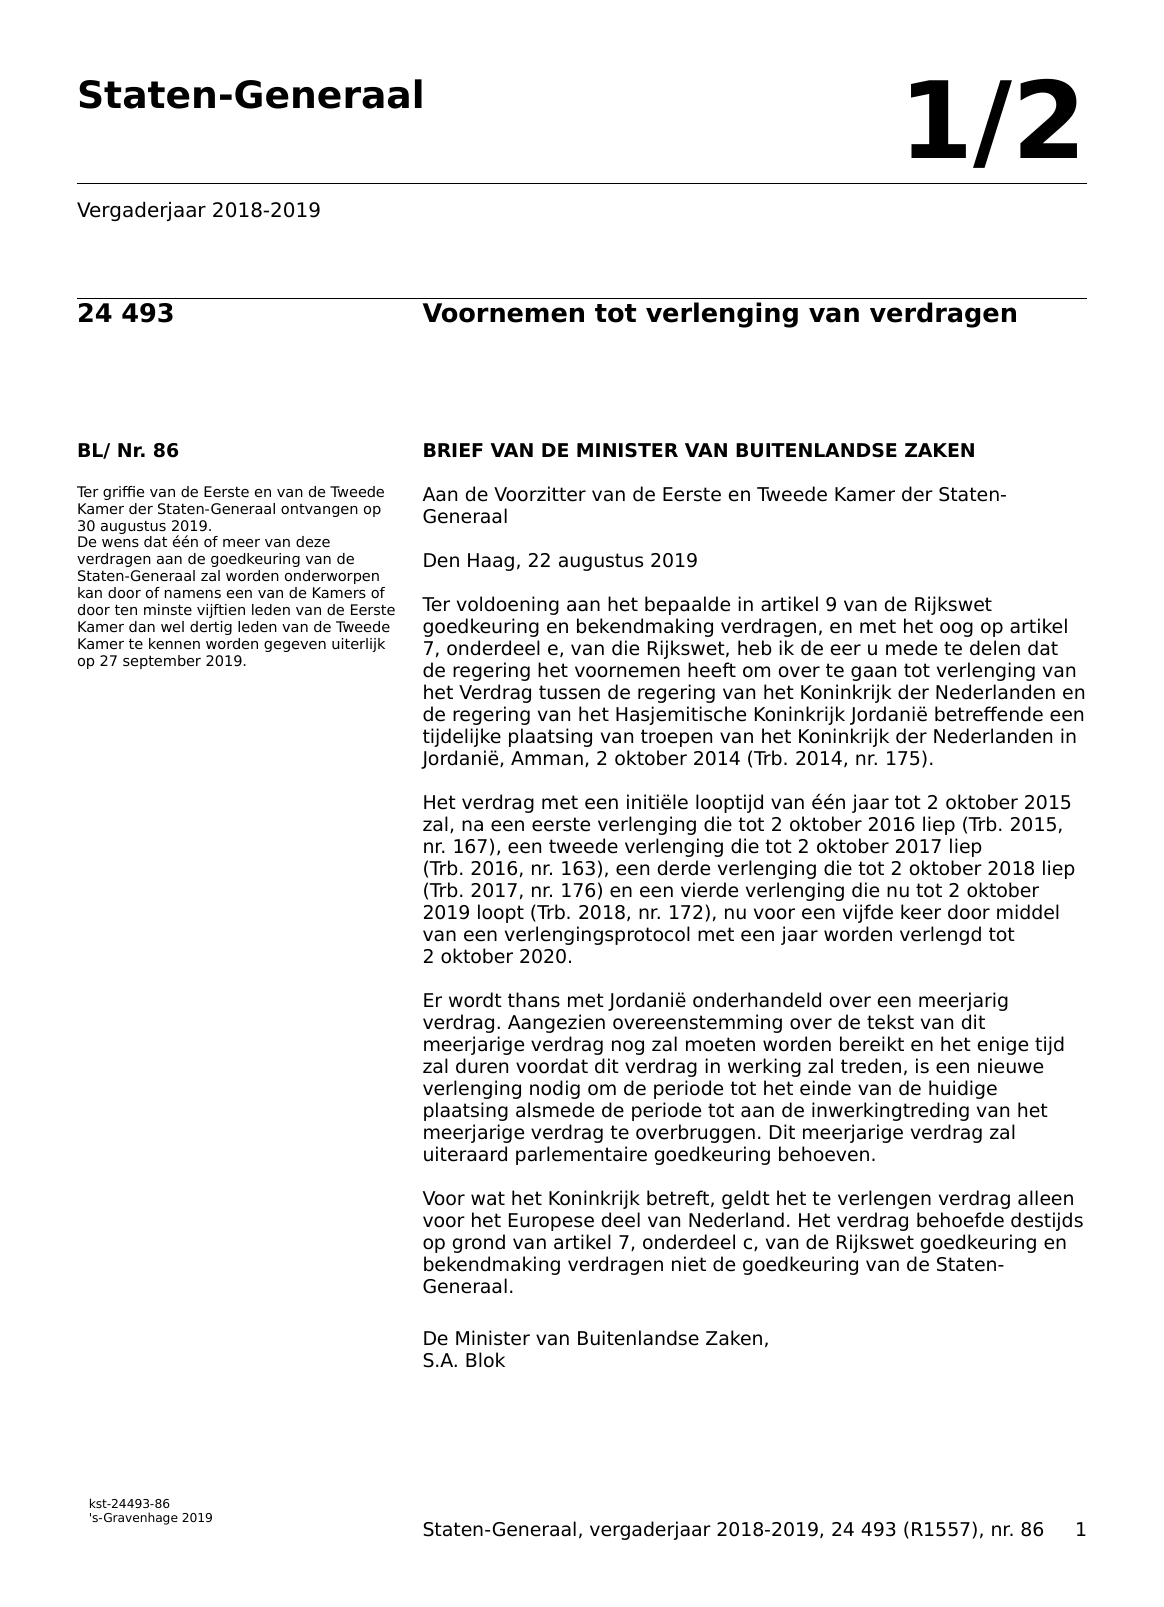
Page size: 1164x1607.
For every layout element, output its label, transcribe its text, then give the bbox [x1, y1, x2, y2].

text 's-Gravenhage 2019 [88, 1511, 323, 1525]
text De wens dat één of meer van deze verdragen aan de goedkeuring van de Staten-Generaal zal worden onderworpen kan door of namens een van de Kamers of door ten minste vijftien leden van de Eerste Kamer dan wel dertig leden van de Tweede Kamer te kennen worden gegeven uiterlijk op 27 september 2019. [77, 534, 399, 669]
text Ter griffie van de Eerste en van de Tweede Kamer der Staten-Generaal ontvangen op 30 augustus 2019. [77, 484, 399, 534]
text De Minister van Buitenlandse Zaken, S.A. Blok [422, 1328, 1087, 1372]
text Den Haag, 22 augustus 2019 [422, 550, 1087, 572]
table_header 1/2 [886, 59, 1087, 183]
text Ter voldoening aan het bepaalde in artikel 9 van de Rijkswet goedkeuring en bekendmaking verdragen, en met het oog op artikel 7, onderdeel e, van die Rijkswet, heb ik de eer u mede te delen dat de regering het voornemen heeft om over te gaan tot verlenging van het Verdrag tussen de regering van het Koninkrijk der Nederlanden en de regering van het Hasjemitische Koninkrijk Jordanië betreffende een tijdelijke plaatsing van troepen van het Koninkrijk der Nederlanden in Jordanië, Amman, 2 oktober 2014 (Trb. 2014, nr. 175). [422, 594, 1087, 770]
table_header Staten-Generaal [77, 59, 886, 183]
text kst-24493-86 [88, 1497, 323, 1511]
subtitle BL/ Nr. 86 BRIEF VAN DE MINISTER VAN BUITENLANDSE ZAKEN [77, 440, 1087, 462]
text Het verdrag met een initiële looptijd van één jaar tot 2 oktober 2015 zal, na een eerste verlenging die tot 2 oktober 2016 liep (Trb. 2015, nr. 167), een tweede verlenging die tot 2 oktober 2017 liep (Trb. 2016, nr. 163), een derde verlenging die tot 2 oktober 2018 liep (Trb. 2017, nr. 176) en een vierde verlenging die nu tot 2 oktober 2019 loopt (Trb. 2018, nr. 172), nu voor een vijfde keer door middel van een verlengingsprotocol met een jaar worden verlengd tot 2 oktober 2020. [422, 792, 1087, 968]
table_cell Vergaderjaar 2018-2019 [77, 184, 1087, 298]
text Aan de Voorzitter van de Eerste en Tweede Kamer der Staten-Generaal [422, 484, 1087, 528]
text Voor wat het Koninkrijk betreft, geldt het te verlengen verdrag alleen voor het Europese deel van Nederland. Het verdrag behoefde destijds op grond van artikel 7, onderdeel c, van de Rijkswet goedkeuring en bekendmaking verdragen niet de goedkeuring van de Staten-Generaal. [422, 1188, 1087, 1298]
text Er wordt thans met Jordanië onderhandeld over een meerjarig verdrag. Aangezien overeenstemming over de tekst van dit meerjarige verdrag nog zal moeten worden bereikt en het enige tijd zal duren voordat dit verdrag in werking zal treden, is een nieuwe verlenging nodig om de periode tot het einde van de huidige plaatsing alsmede de periode tot aan de inwerkingtreding van het meerjarige verdrag te overbruggen. Dit meerjarige verdrag zal uiteraard parlementaire goedkeuring behoeven. [422, 990, 1087, 1166]
subtitle 24 493 Voornemen tot verlenging van verdragen [77, 299, 1087, 329]
